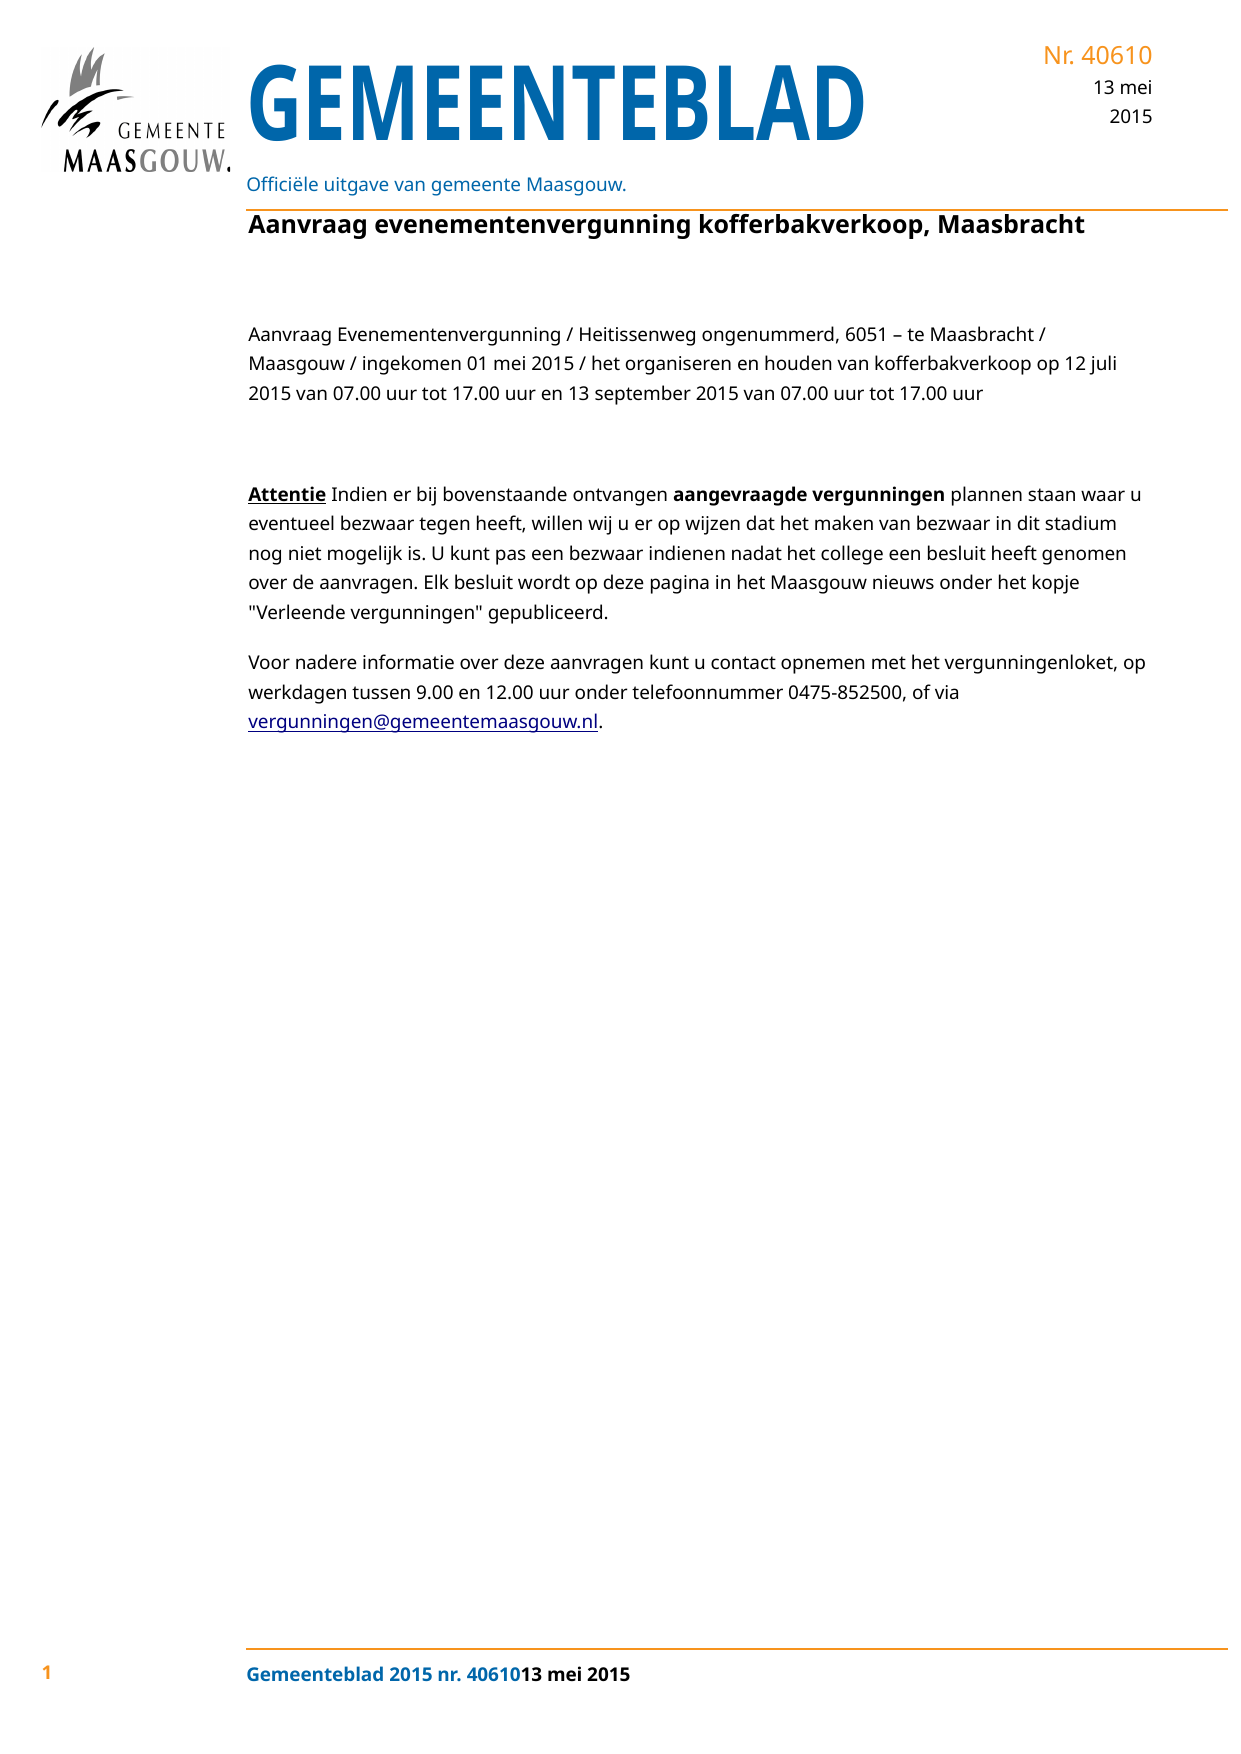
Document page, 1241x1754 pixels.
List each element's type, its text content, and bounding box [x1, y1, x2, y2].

text Aanvraag Evenementenvergunning / Heitissenweg ongenummerd, 6051 – te Maasbracht / Maasgouw / ingekomen 01 mei 2015 / het organiseren en houden van kofferbakverkoop op 12 juli 2015 van 07.00 uur tot 17.00 uur en 13 september 2015 van 07.00 uur tot 17.00 uur [248, 321, 1152, 406]
text Attentie Indien er bij bovenstaande ontvangen aangevraagde vergunningen plannen staan waar u eventueel bezwaar tegen heeft, willen wij u er op wijzen dat het maken van bezwaar in dit stadium nog niet mogelijk is. U kunt pas een bezwaar indienen nadat het college een besluit heeft genomen over de aanvragen. Elk besluit wordt op deze pagina in het Maasgouw nieuws onder het kopje "Verleende vergunningen" gepubliceerd. [248, 481, 1152, 625]
picture [41, 47, 231, 172]
text Aanvraag evenementenvergunning kofferbakverkoop, Maasbracht [248, 211, 1152, 241]
text Voor nadere informatie over deze aanvragen kunt u contact opnemen met het vergunningenloket, op werkdagen tussen 9.00 en 12.00 uur onder telefoonnummer 0475-852500, of via vergunningen@gemeentemaasgouw.nl. [248, 649, 1152, 734]
